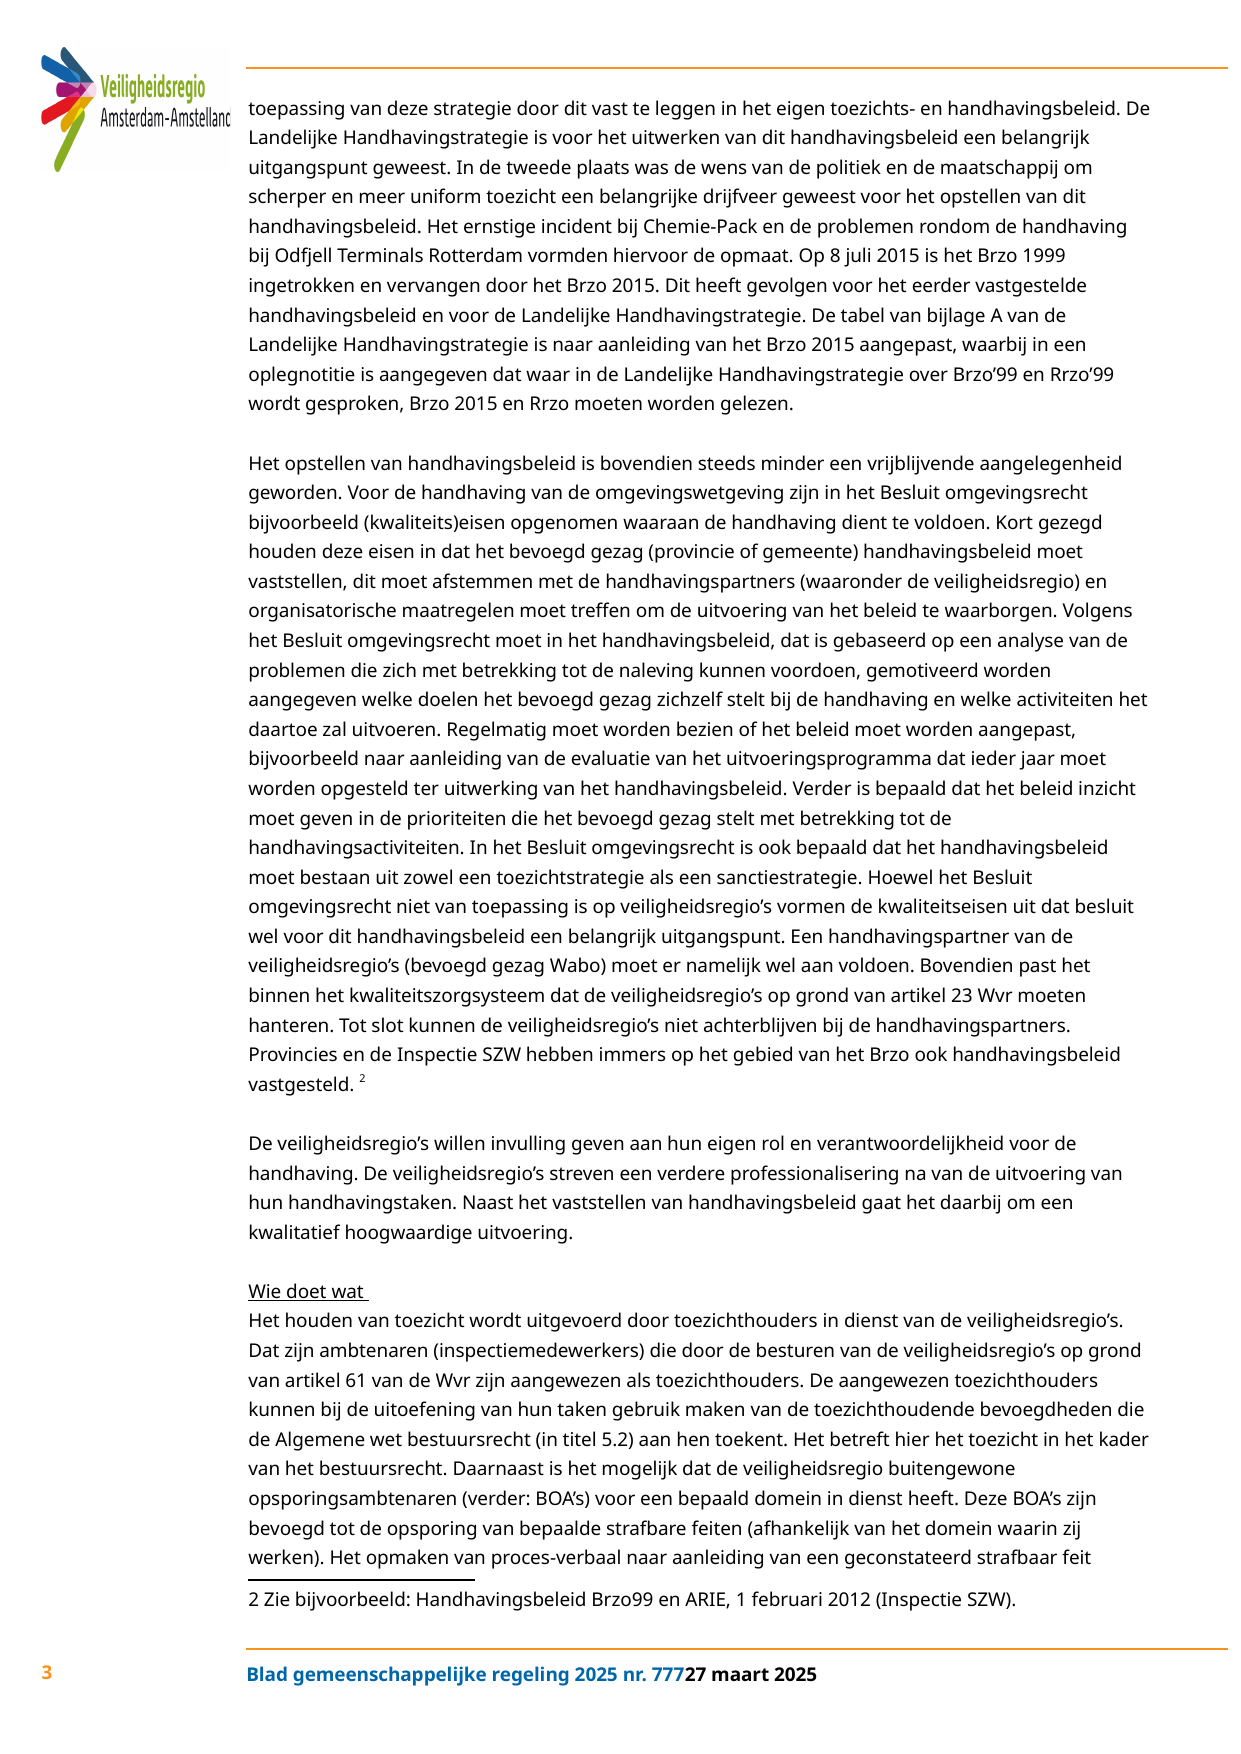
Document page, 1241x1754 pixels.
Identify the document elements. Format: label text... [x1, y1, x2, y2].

text Wie doet wat [248, 1278, 1152, 1304]
text Het houden van toezicht wordt uitgevoerd door toezichthouders in dienst van de veiligheidsregio’s. Dat zijn ambtenaren (inspectiemedewerkers) die door de besturen van de veiligheidsregio’s op grond van artikel 61 van de Wvr zijn aangewezen als toezichthouders. De aangewezen toezichthouders kunnen bij de uitoefening van hun taken gebruik maken van de toezichthoudende bevoegdheden die de Algemene wet bestuursrecht (in titel 5.2) aan hen toekent. Het betreft hier het toezicht in het kader van het bestuursrecht. Daarnaast is het mogelijk dat de veiligheidsregio buitengewone opsporingsambtenaren (verder: BOA’s) voor een bepaald domein in dienst heeft. Deze BOA’s zijn bevoegd tot de opsporing van bepaalde strafbare feiten (afhankelijk van het domein waarin zij werken). Het opmaken van proces-verbaal naar aanleiding van een geconstateerd strafbaar feit [248, 1308, 1152, 1570]
text Het opstellen van handhavingsbeleid is bovendien steeds minder een vrijblijvende aangelegenheid geworden. Voor de handhaving van de omgevingswetgeving zijn in het Besluit omgevingsrecht bijvoorbeeld (kwaliteits)eisen opgenomen waaraan de handhaving dient te voldoen. Kort gezegd houden deze eisen in dat het bevoegd gezag (provincie of gemeente) handhavingsbeleid moet vaststellen, dit moet afstemmen met de handhavingspartners (waaronder de veiligheidsregio) en organisatorische maatregelen moet treffen om de uitvoering van het beleid te waarborgen. Volgens het Besluit omgevingsrecht moet in het handhavingsbeleid, dat is gebaseerd op een analyse van de problemen die zich met betrekking tot de naleving kunnen voordoen, gemotiveerd worden aangegeven welke doelen het bevoegd gezag zichzelf stelt bij de handhaving en welke activiteiten het daartoe zal uitvoeren. Regelmatig moet worden bezien of het beleid moet worden aangepast, bijvoorbeeld naar aanleiding van de evaluatie van het uitvoeringsprogramma dat ieder jaar moet worden opgesteld ter uitwerking van het handhavingsbeleid. Verder is bepaald dat het beleid inzicht moet geven in de prioriteiten die het bevoegd gezag stelt met betrekking tot de handhavingsactiviteiten. In het Besluit omgevingsrecht is ook bepaald dat het handhavingsbeleid moet bestaan uit zowel een toezichtstrategie als een sanctiestrategie. Hoewel het Besluit omgevingsrecht niet van toepassing is op veiligheidsregio’s vormen de kwaliteitseisen uit dat besluit wel voor dit handhavingsbeleid een belangrijk uitgangspunt. Een handhavingspartner van de veiligheidsregio’s (bevoegd gezag Wabo) moet er namelijk wel aan voldoen. Bovendien past het binnen het kwaliteitszorgsysteem dat de veiligheidsregio’s op grond van artikel 23 Wvr moeten hanteren. Tot slot kunnen de veiligheidsregio’s niet achterblijven bij de handhavingspartners. Provincies en de Inspectie SZW hebben immers op het gebied van het Brzo ook handhavingsbeleid vastgesteld. [248, 450, 1152, 1097]
text toepassing van deze strategie door dit vast te leggen in het eigen toezichts- en handhavingsbeleid. De Landelijke Handhavingstrategie is voor het uitwerken van dit handhavingsbeleid een belangrijk uitgangspunt geweest. In de tweede plaats was de wens van de politiek en de maatschappij om scherper en meer uniform toezicht een belangrijke drijfveer geweest voor het opstellen van dit handhavingsbeleid. Het ernstige incident bij Chemie-Pack en de problemen rondom de handhaving bij Odfjell Terminals Rotterdam vormden hiervoor de opmaat. Op 8 juli 2015 is het Brzo 1999 ingetrokken en vervangen door het Brzo 2015. Dit heeft gevolgen voor het eerder vastgestelde handhavingsbeleid en voor de Landelijke Handhavingstrategie. De tabel van bijlage A van de Landelijke Handhavingstrategie is naar aanleiding van het Brzo 2015 aangepast, waarbij in een oplegnotitie is aangegeven dat waar in de Landelijke Handhavingstrategie over Brzo’99 en Rrzo’99 wordt gesproken, Brzo 2015 en Rrzo moeten worden gelezen. [248, 95, 1152, 416]
text Zie bijvoorbeeld: Handhavingsbeleid Brzo99 en ARIE, 1 februari 2012 (Inspectie SZW). [248, 1586, 1152, 1612]
text De veiligheidsregio’s willen invulling geven aan hun eigen rol en verantwoordelijkheid voor de handhaving. De veiligheidsregio’s streven een verdere professionalisering na van de uitvoering van hun handhavingstaken. Naast het vaststellen van handhavingsbeleid gaat het daarbij om een kwalitatief hoogwaardige uitvoering. [248, 1130, 1152, 1245]
picture [41, 47, 231, 172]
